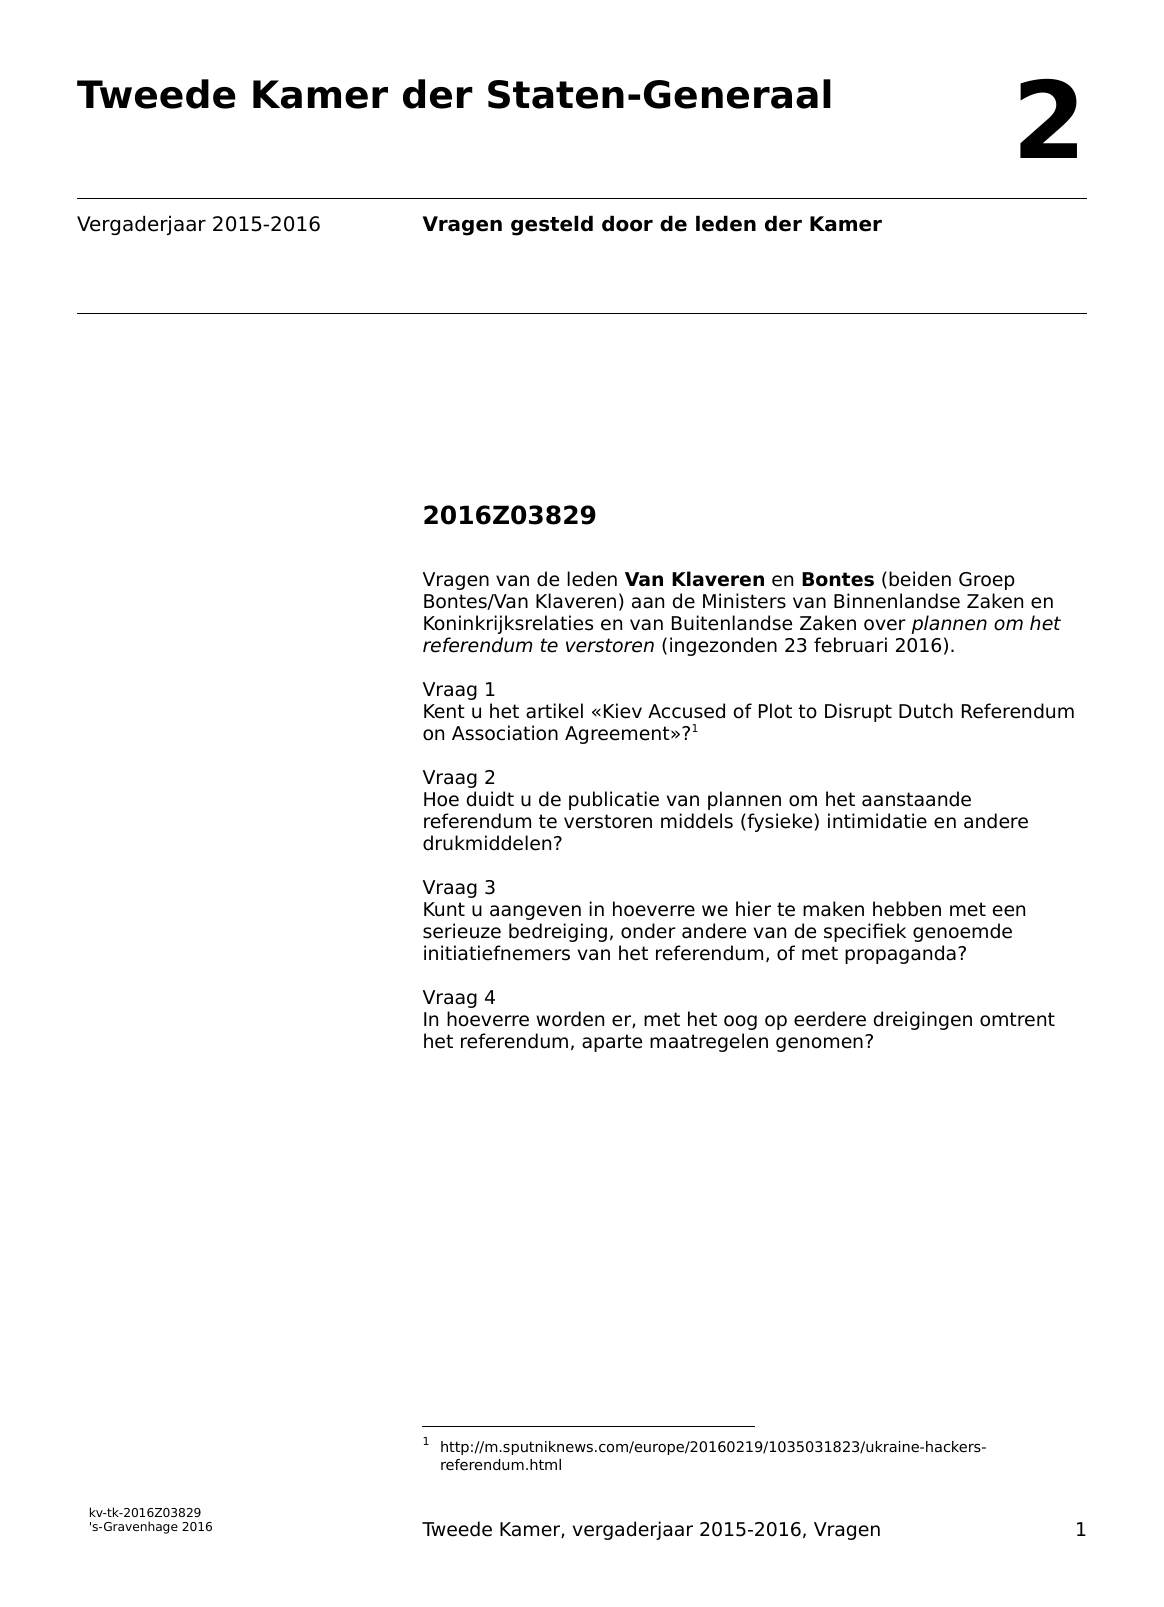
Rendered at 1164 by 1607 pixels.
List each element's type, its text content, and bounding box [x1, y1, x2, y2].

text 's-Gravenhage 2016 [88, 1520, 323, 1534]
text 2016Z03829 [422, 501, 1087, 531]
text kv-tk-2016Z03829 [88, 1506, 323, 1520]
text Vraag 2 [422, 767, 1087, 789]
text Vraag 3 [422, 877, 1087, 899]
text Vraag 4 [422, 987, 1087, 1009]
text Vraag 1 [422, 679, 1087, 701]
table_cell Vragen gesteld door de leden der Kamer [422, 199, 1087, 313]
table_header 2 [886, 59, 1087, 198]
text Kent u het artikel «Kiev Accused of Plot to Disrupt Dutch Referendum on Association Agreement»? [422, 701, 1087, 745]
text In hoeverre worden er, met het oog op eerdere dreigingen omtrent het referendum, aparte maatregelen genomen? [422, 1009, 1087, 1053]
text Hoe duidt u de publicatie van plannen om het aanstaande referendum te verstoren middels (fysieke) intimidatie en andere drukmiddelen? [422, 789, 1087, 855]
text Vragen van de leden Van Klaveren en Bontes (beiden Groep Bontes/Van Klaveren) aan de Ministers van Binnenlandse Zaken en Koninkrijksrelaties en van Buitenlandse Zaken over plannen om het referendum te verstoren (ingezonden 23 februari 2016). [422, 569, 1087, 657]
table_cell Vergaderjaar 2015-2016 [77, 199, 422, 313]
text http://m.sputniknews.com/europe/20160219/1035031823/ukraine-hackers-referendum.html [422, 1435, 1087, 1474]
table_header Tweede Kamer der Staten-Generaal [77, 59, 886, 198]
text Kunt u aangeven in hoeverre we hier te maken hebben met een serieuze bedreiging, onder andere van de specifiek genoemde initiatiefnemers van het referendum, of met propaganda? [422, 899, 1087, 965]
